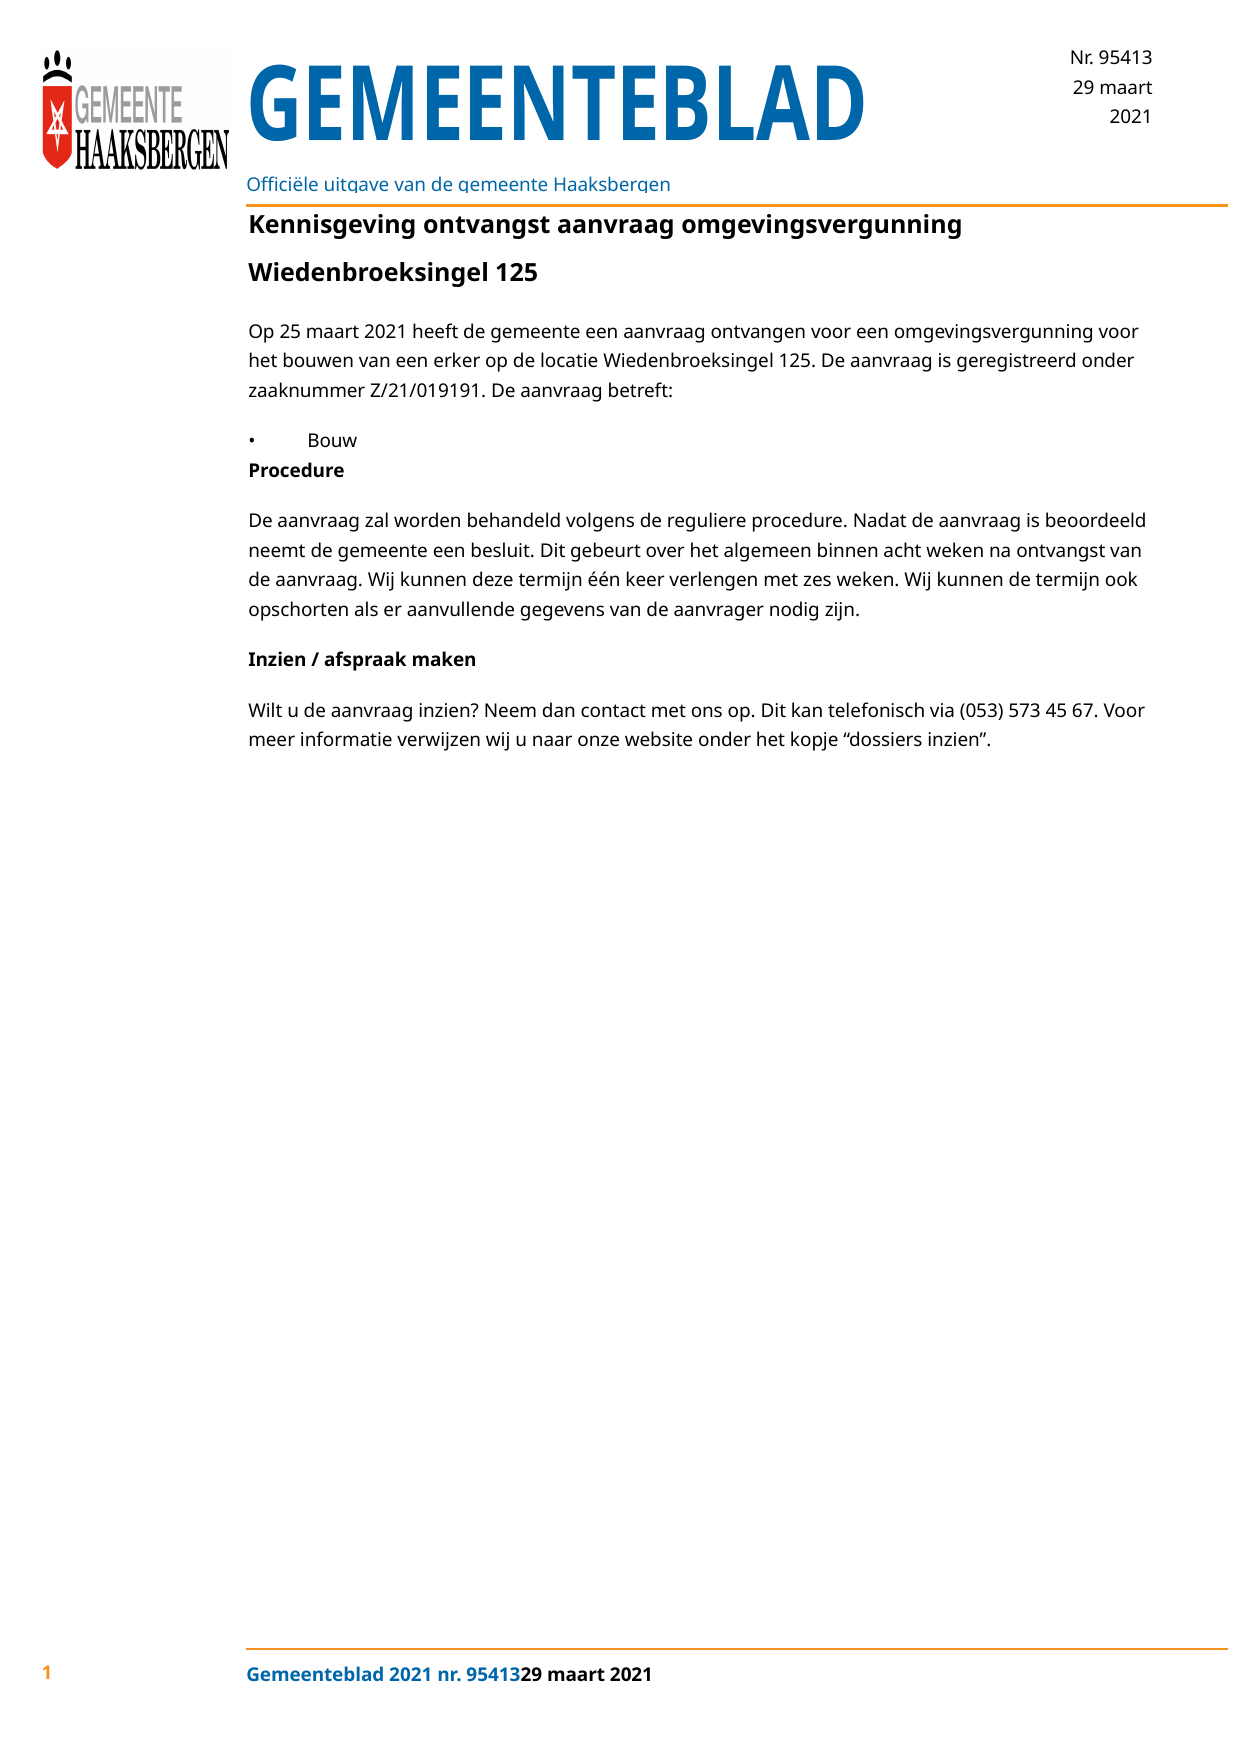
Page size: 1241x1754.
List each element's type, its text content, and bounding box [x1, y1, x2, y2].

text Wilt u de aanvraag inzien? Neem dan contact met ons op. Dit kan telefonisch via (053) 573 45 67. Voor meer informatie verwijzen wij u naar onze website onder het kopje “dossiers inzien”. [248, 697, 1152, 752]
text Procedure [248, 457, 1152, 483]
text Kennisgeving ontvangst aanvraag omgevingsvergunning Wiedenbroeksingel 125 [248, 207, 1152, 288]
text Op 25 maart 2021 heeft de gemeente een aanvraag ontvangen voor een omgevingsvergunning voor het bouwen van een erker op de locatie Wiedenbroeksingel 125. De aanvraag is geregistreerd onder zaaknummer Z/21/019191. De aanvraag betreft: [248, 318, 1152, 403]
picture [41, 47, 231, 172]
text De aanvraag zal worden behandeld volgens de reguliere procedure. Nadat de aanvraag is beoordeeld neemt de gemeente een besluit. Dit gebeurt over het algemeen binnen acht weken na ontvangst van de aanvraag. Wij kunnen deze termijn één keer verlengen met zes weken. Wij kunnen de termijn ook opschorten als er aanvullende gegevens van de aanvrager nodig zijn. [248, 507, 1152, 622]
list Bouw [248, 427, 1152, 453]
text Inzien / afspraak maken [248, 647, 1152, 672]
